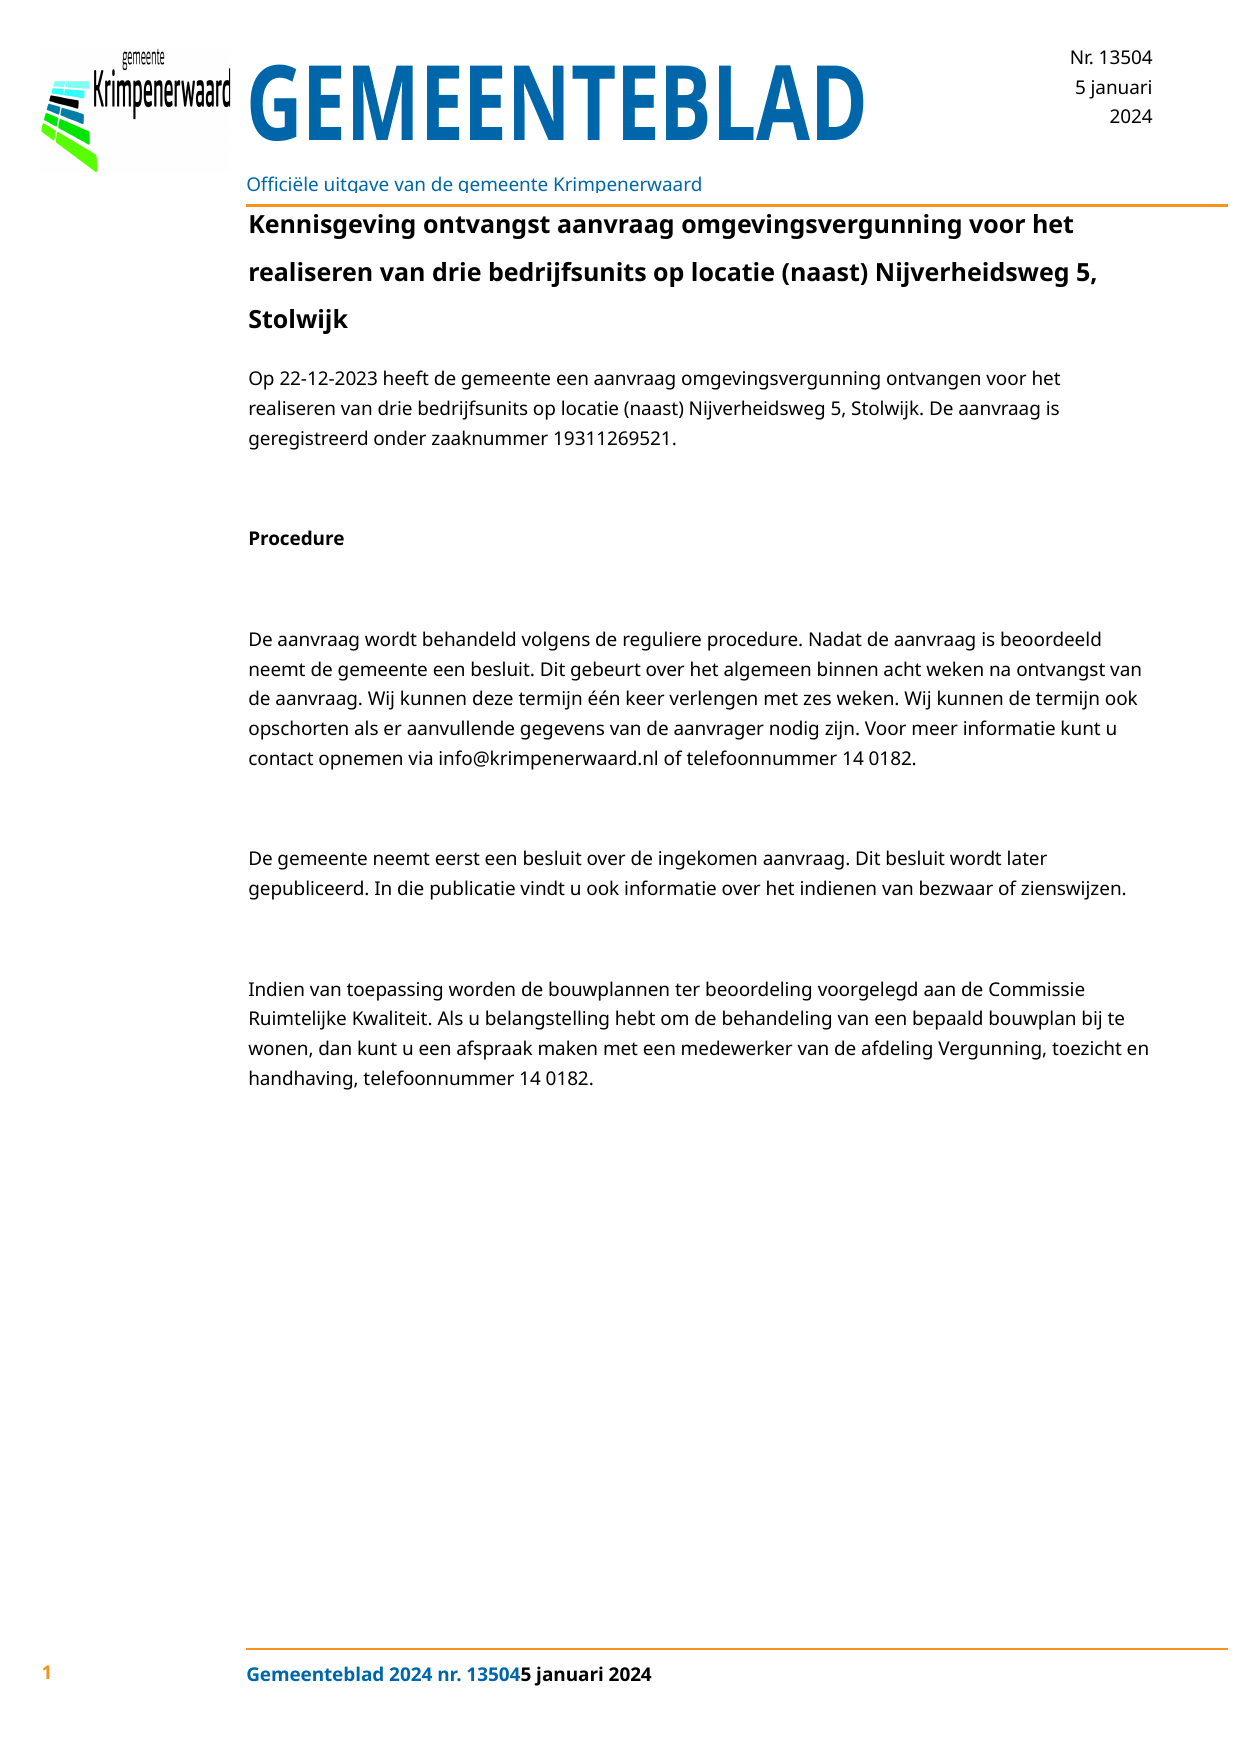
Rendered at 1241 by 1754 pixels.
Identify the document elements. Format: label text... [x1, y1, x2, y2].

text De gemeente neemt eerst een besluit over de ingekomen aanvraag. Dit besluit wordt later gepubliceerd. In die publicatie vindt u ook informatie over het indienen van bezwaar of zienswijzen. [248, 846, 1152, 901]
picture [41, 47, 231, 172]
text Procedure [248, 526, 1152, 551]
text Kennisgeving ontvangst aanvraag omgevingsvergunning voor het realiseren van drie bedrijfsunits op locatie (naast) Nijverheidsweg 5, Stolwijk [248, 207, 1152, 336]
text Op 22-12-2023 heeft de gemeente een aanvraag omgevingsvergunning ontvangen voor het realiseren van drie bedrijfsunits op locatie (naast) Nijverheidsweg 5, Stolwijk. De aanvraag is geregistreerd onder zaaknummer 19311269521. [248, 366, 1152, 450]
text Indien van toepassing worden de bouwplannen ter beoordeling voorgelegd aan de Commissie Ruimtelijke Kwaliteit. Als u belangstelling hebt om de behandeling van een bepaald bouwplan bij te wonen, dan kunt u een afspraak maken met een medewerker van de afdeling Vergunning, toezicht en handhaving, telefoonnummer 14 0182. [248, 976, 1152, 1090]
text De aanvraag wordt behandeld volgens de reguliere procedure. Nadat de aanvraag is beoordeeld neemt de gemeente een besluit. Dit gebeurt over het algemeen binnen acht weken na ontvangst van de aanvraag. Wij kunnen deze termijn één keer verlengen met zes weken. Wij kunnen de termijn ook opschorten als er aanvullende gegevens van de aanvrager nodig zijn. Voor meer informatie kunt u contact opnemen via info@krimpenerwaard.nl of telefoonnummer 14 0182. [248, 626, 1152, 770]
